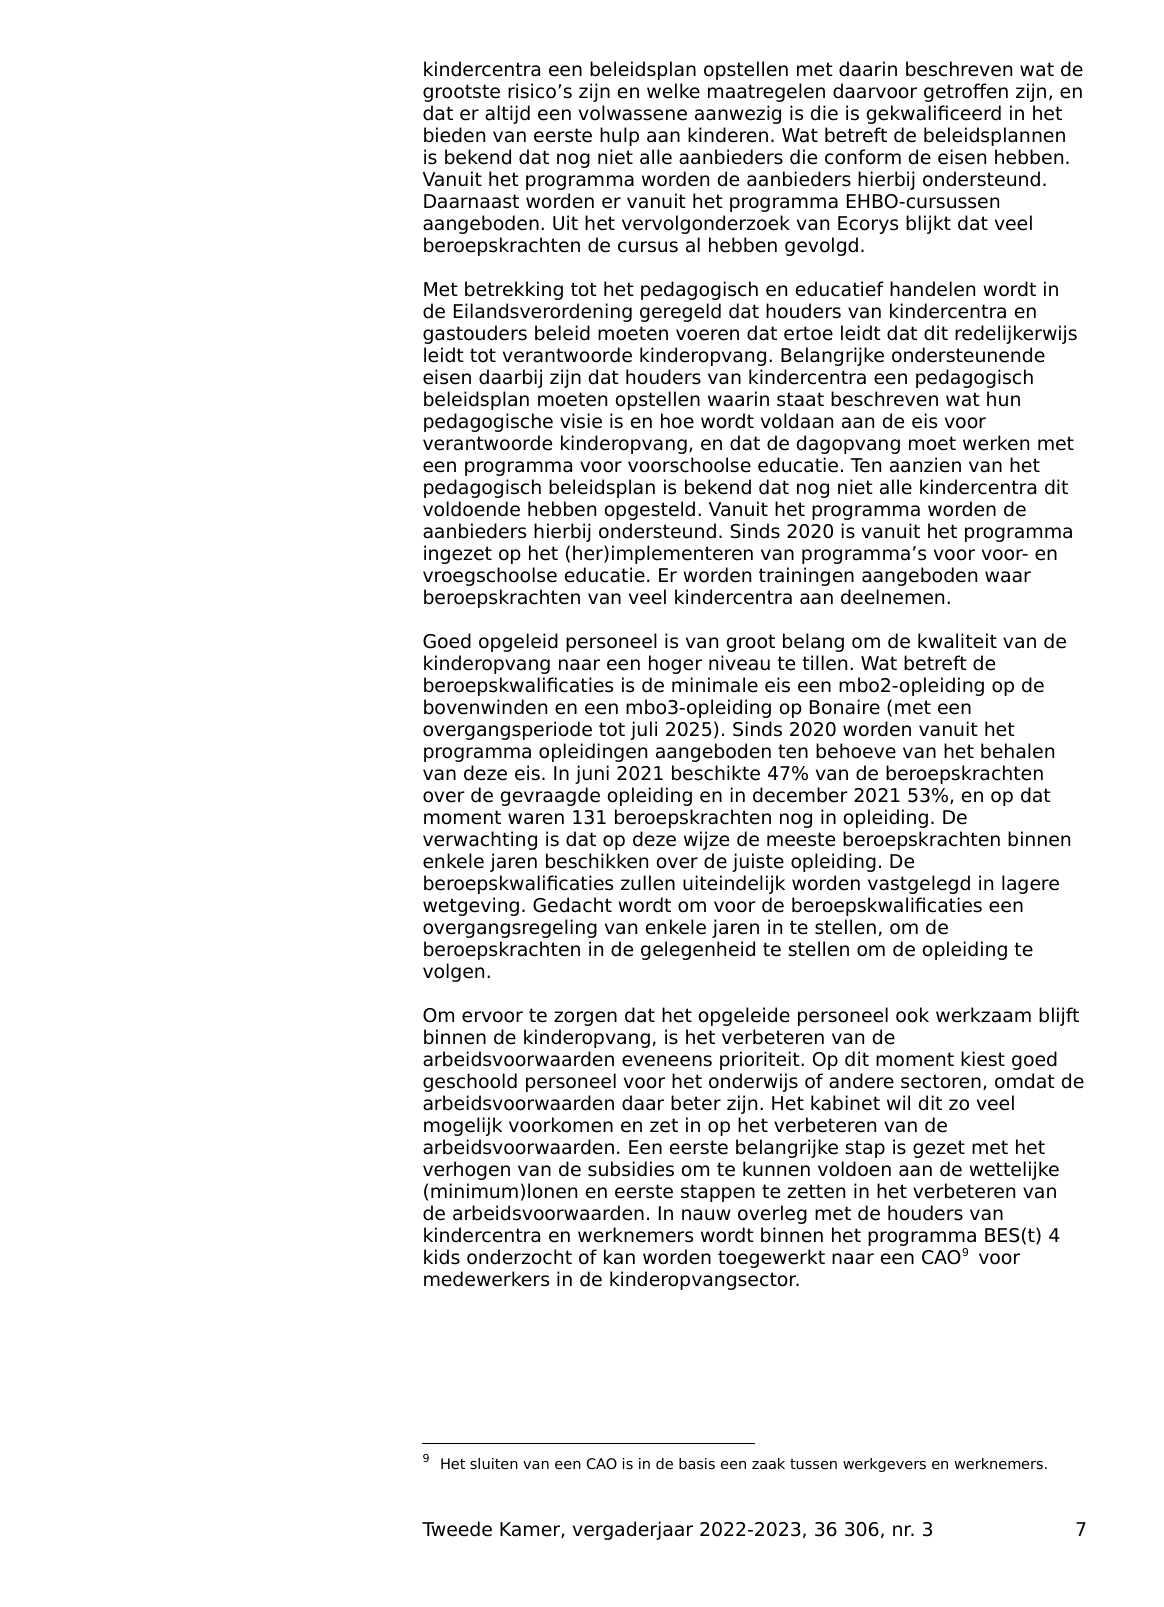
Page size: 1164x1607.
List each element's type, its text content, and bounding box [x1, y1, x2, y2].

text kindercentra een beleidsplan opstellen met daarin beschreven wat de grootste risico’s zijn en welke maatregelen daarvoor getroffen zijn, en dat er altijd een volwassene aanwezig is die is gekwalificeerd in het bieden van eerste hulp aan kinderen. Wat betreft de beleidsplannen is bekend dat nog niet alle aanbieders die conform de eisen hebben. Vanuit het programma worden de aanbieders hierbij ondersteund. Daarnaast worden er vanuit het programma EHBO-cursussen aangeboden. Uit het vervolgonderzoek van Ecorys blijkt dat veel beroepskrachten de cursus al hebben gevolgd. [422, 59, 1087, 257]
text Goed opgeleid personeel is van groot belang om de kwaliteit van de kinderopvang naar een hoger niveau te tillen. Wat betreft de beroepskwalificaties is de minimale eis een mbo2-opleiding op de bovenwinden en een mbo3-opleiding op Bonaire (met een overgangsperiode tot juli 2025). Sinds 2020 worden vanuit het programma opleidingen aangeboden ten behoeve van het behalen van deze eis. In juni 2021 beschikte 47% van de beroepskrachten over de gevraagde opleiding en in december 2021 53%, en op dat moment waren 131 beroepskrachten nog in opleiding. De verwachting is dat op deze wijze de meeste beroepskrachten binnen enkele jaren beschikken over de juiste opleiding. De beroepskwalificaties zullen uiteindelijk worden vastgelegd in lagere wetgeving. Gedacht wordt om voor de beroepskwalificaties een overgangsregeling van enkele jaren in te stellen, om de beroepskrachten in de gelegenheid te stellen om de opleiding te volgen. [422, 631, 1087, 983]
text Het sluiten van een CAO is in de basis een zaak tussen werkgevers en werknemers. [422, 1452, 1087, 1474]
text Met betrekking tot het pedagogisch en educatief handelen wordt in de Eilandsverordening geregeld dat houders van kindercentra en gastouders beleid moeten voeren dat ertoe leidt dat dit redelijkerwijs leidt tot verantwoorde kinderopvang. Belangrijke ondersteunende eisen daarbij zijn dat houders van kindercentra een pedagogisch beleidsplan moeten opstellen waarin staat beschreven wat hun pedagogische visie is en hoe wordt voldaan aan de eis voor verantwoorde kinderopvang, en dat de dagopvang moet werken met een programma voor voorschoolse educatie. Ten aanzien van het pedagogisch beleidsplan is bekend dat nog niet alle kindercentra dit voldoende hebben opgesteld. Vanuit het programma worden de aanbieders hierbij ondersteund. Sinds 2020 is vanuit het programma ingezet op het (her)implementeren van programma’s voor voor- en vroegschoolse educatie. Er worden trainingen aangeboden waar beroepskrachten van veel kindercentra aan deelnemen. [422, 279, 1087, 609]
text Om ervoor te zorgen dat het opgeleide personeel ook werkzaam blijft binnen de kinderopvang, is het verbeteren van de arbeidsvoorwaarden eveneens prioriteit. Op dit moment kiest goed geschoold personeel voor het onderwijs of andere sectoren, omdat de arbeidsvoorwaarden daar beter zijn. Het kabinet wil dit zo veel mogelijk voorkomen en zet in op het verbeteren van de arbeidsvoorwaarden. Een eerste belangrijke stap is gezet met het verhogen van de subsidies om te kunnen voldoen aan de wettelijke (minimum)lonen en eerste stappen te zetten in het verbeteren van de arbeidsvoorwaarden. In nauw overleg met de houders van kindercentra en werknemers wordt binnen het programma BES(t) 4 kids onderzocht of kan worden toegewerkt naar een CAO voor medewerkers in de kinderopvangsector. [422, 1005, 1087, 1291]
